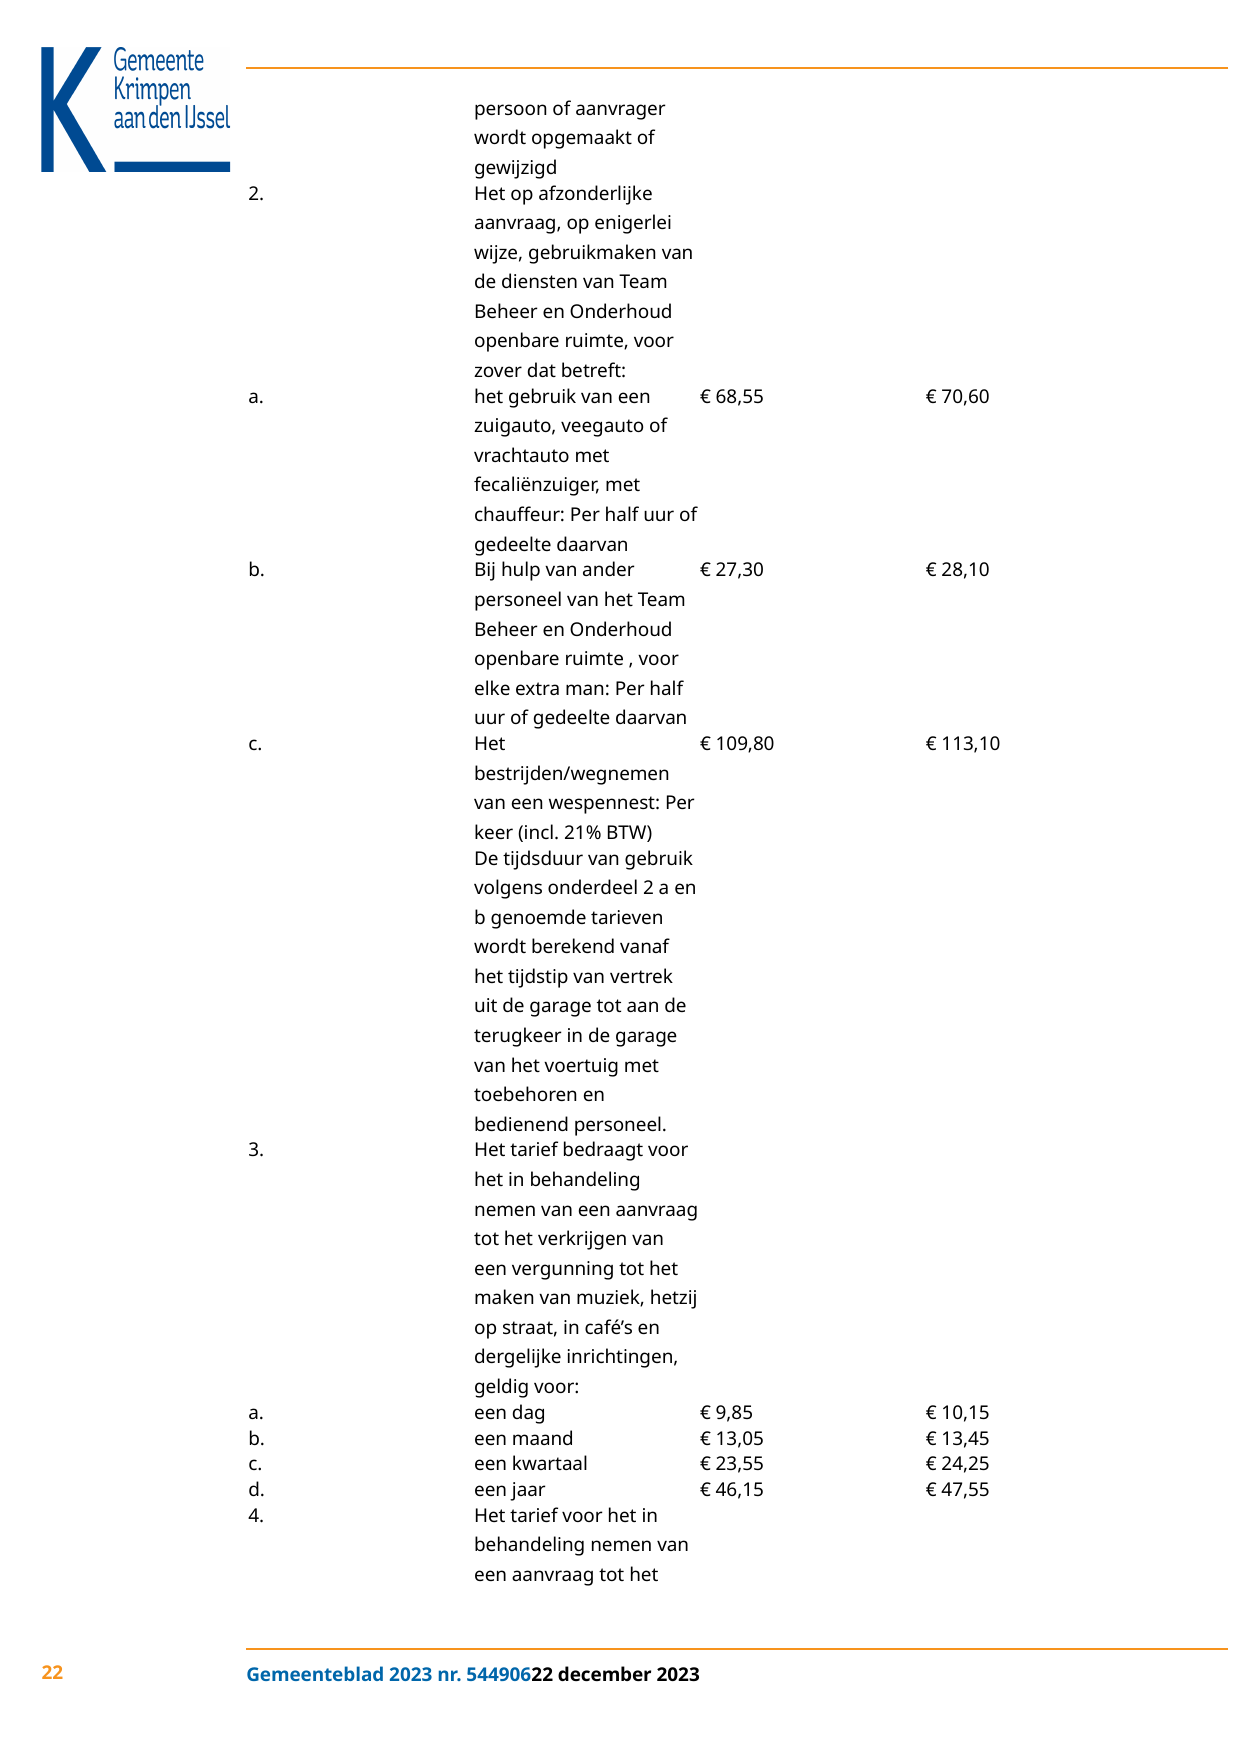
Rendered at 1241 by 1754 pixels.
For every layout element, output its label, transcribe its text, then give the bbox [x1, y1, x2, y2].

table_cell [700, 1137, 926, 1399]
table_cell € 68,55 [700, 383, 926, 557]
table_cell a. [248, 383, 474, 557]
table_cell c. [248, 730, 474, 845]
table_cell [700, 180, 926, 383]
table_cell [700, 95, 926, 180]
table_cell € 23,55 [700, 1451, 926, 1476]
table_cell [926, 1137, 1152, 1399]
table_cell b. [248, 557, 474, 730]
table_cell 3. [248, 1137, 474, 1399]
table_cell [700, 1502, 926, 1587]
table_cell Het tarief bedraagt voor het in behandeling nemen van een aanvraag tot het verkrijgen van een vergunning tot het maken van muziek, hetzij op straat, in café’s en dergelijke inrichtingen, geldig voor: [474, 1137, 700, 1399]
table_cell [248, 845, 474, 1137]
table_cell b. [248, 1425, 474, 1451]
table_cell [926, 845, 1152, 1137]
table_cell € 13,45 [926, 1425, 1152, 1451]
table_cell [926, 1502, 1152, 1587]
table_cell Bij hulp van ander personeel van het Team Beheer en Onderhoud openbare ruimte , voor elke extra man: Per half uur of gedeelte daarvan [474, 557, 700, 730]
table_cell Het bestrijden/wegnemen van een wespennest: Per keer (incl. 21% BTW) [474, 730, 700, 845]
table_cell € 24,25 [926, 1451, 1152, 1476]
table_cell € 47,55 [926, 1476, 1152, 1502]
table_cell a. [248, 1399, 474, 1425]
table_cell 4. [248, 1502, 474, 1587]
table_cell [700, 845, 926, 1137]
table_cell Het op afzonderlijke aanvraag, op enigerlei wijze, gebruikmaken van de diensten van Team Beheer en Onderhoud openbare ruimte, voor zover dat betreft: [474, 180, 700, 383]
table_cell € 10,15 [926, 1399, 1152, 1425]
table_cell € 113,10 [926, 730, 1152, 845]
table_cell € 70,60 [926, 383, 1152, 557]
table_cell een jaar [474, 1476, 700, 1502]
picture [41, 47, 231, 172]
table_cell een maand [474, 1425, 700, 1451]
table_cell € 27,30 [700, 557, 926, 730]
table_cell Het tarief voor het in behandeling nemen van een aanvraag tot het [474, 1502, 700, 1587]
table_cell € 46,15 [700, 1476, 926, 1502]
table_cell [248, 95, 474, 180]
table_cell € 9,85 [700, 1399, 926, 1425]
table_cell € 28,10 [926, 557, 1152, 730]
table_cell De tijdsduur van gebruik volgens onderdeel 2 a en b genoemde tarieven wordt berekend vanaf het tijdstip van vertrek uit de garage tot aan de terugkeer in de garage van het voertuig met toebehoren en bedienend personeel. [474, 845, 700, 1137]
table_cell een dag [474, 1399, 700, 1425]
table_cell € 13,05 [700, 1425, 926, 1451]
table_cell [926, 95, 1152, 180]
table_cell een kwartaal [474, 1451, 700, 1476]
table_cell het gebruik van een zuigauto, veegauto of vrachtauto met fecaliënzuiger, met chauffeur: Per half uur of gedeelte daarvan [474, 383, 700, 557]
table_cell c. [248, 1451, 474, 1476]
table_cell € 109,80 [700, 730, 926, 845]
table_cell 2. [248, 180, 474, 383]
table_cell [926, 180, 1152, 383]
table_cell d. [248, 1476, 474, 1502]
table_cell persoon of aanvrager wordt opgemaakt of gewijzigd [474, 95, 700, 180]
